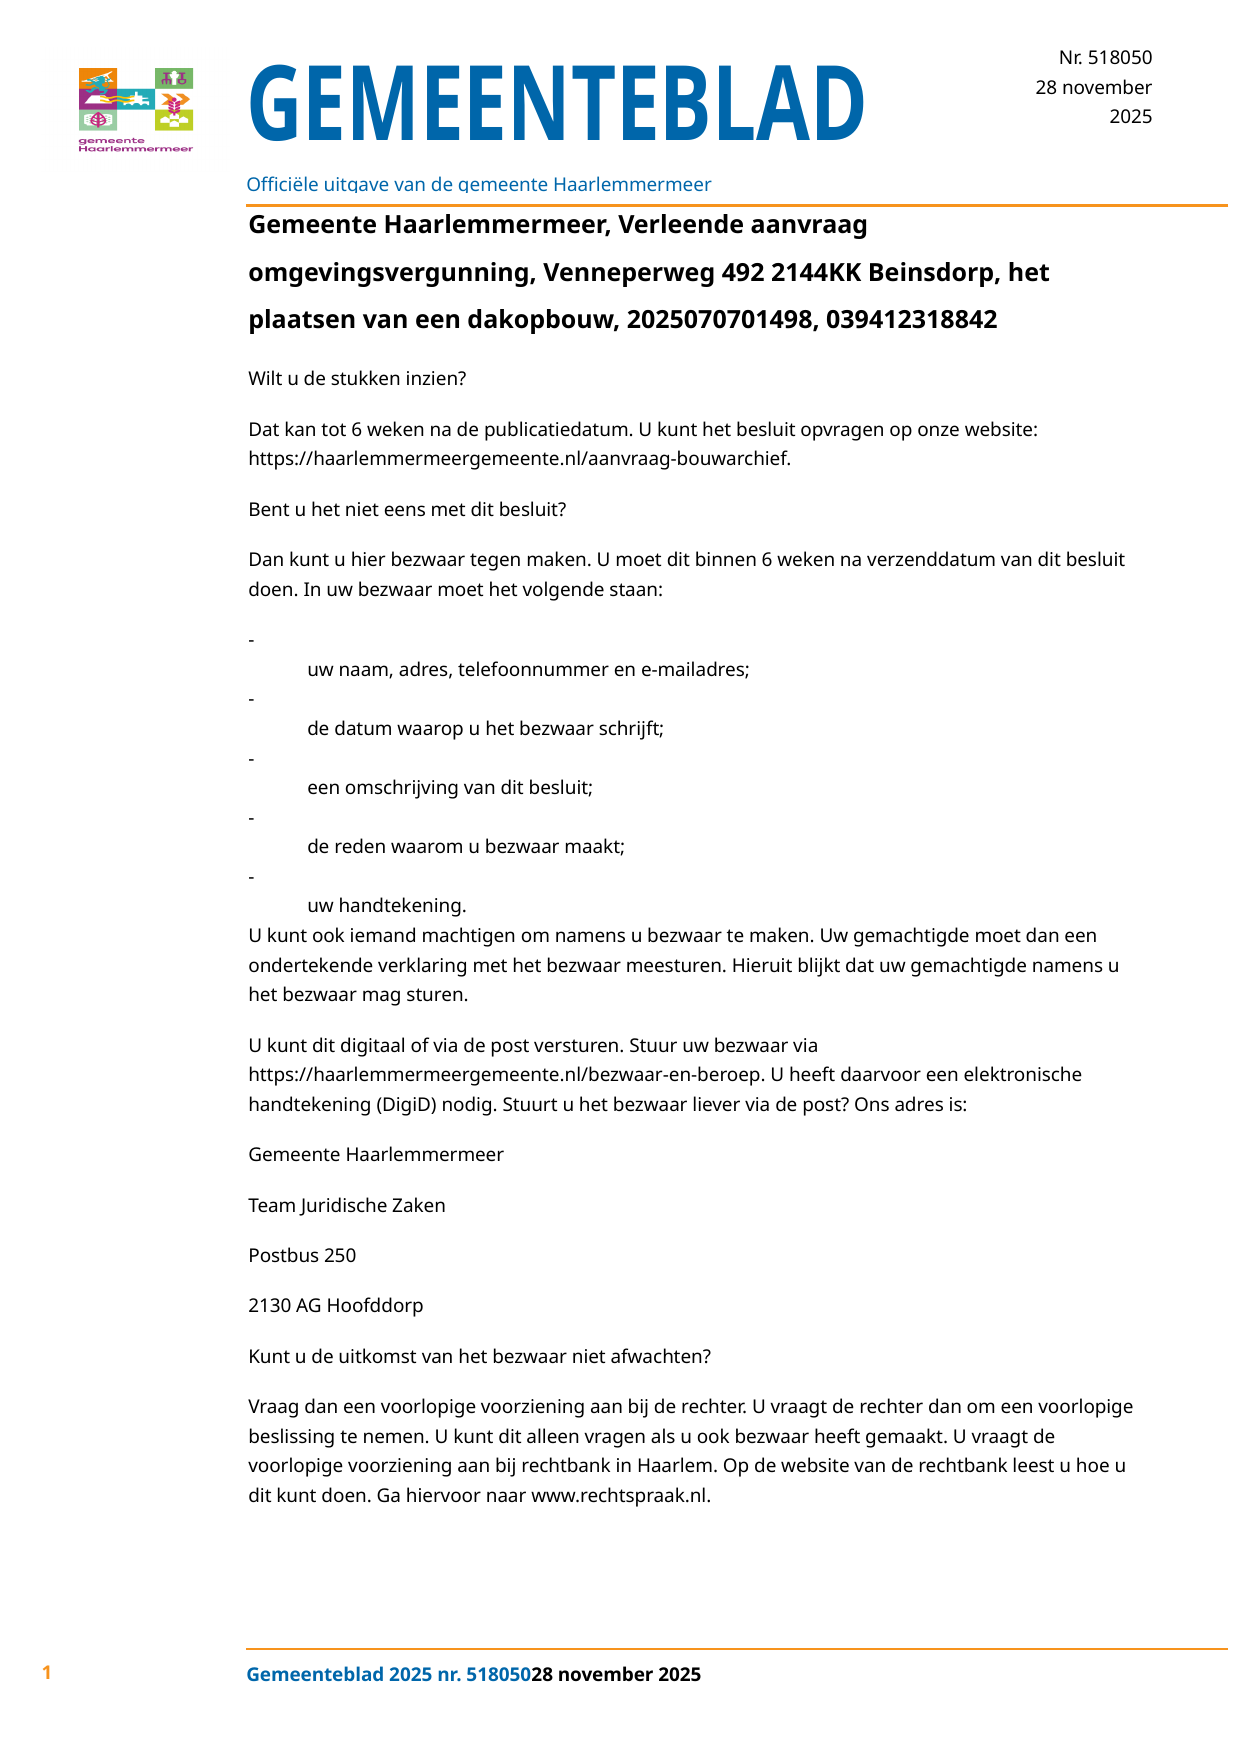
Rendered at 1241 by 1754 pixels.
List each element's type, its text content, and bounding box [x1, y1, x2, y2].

list de reden waarom u bezwaar maakt; [248, 833, 1152, 859]
text Kunt u de uitkomst van het bezwaar niet afwachten? [248, 1343, 1152, 1369]
list uw handtekening. [248, 893, 1152, 918]
text Vraag dan een voorlopige voorziening aan bij de rechter. U vraagt de rechter dan om een voorlopige beslissing te nemen. U kunt dit alleen vragen als u ook bezwaar heeft gemaakt. U vraagt de voorlopige voorziening aan bij rechtbank in Haarlem. Op de website van de rechtbank leest u hoe u dit kunt doen. Ga hiervoor naar www.rechtspraak.nl. [248, 1393, 1152, 1508]
text Dan kunt u hier bezwaar tegen maken. U moet dit binnen 6 weken na verzenddatum van dit besluit doen. In uw bezwaar moet het volgende staan: [248, 546, 1152, 602]
text U kunt dit digitaal of via de post versturen. Stuur uw bezwaar via https://haarlemmermeergemeente.nl/bezwaar-en-beroep. U heeft daarvoor een elektronische handtekening (DigiD) nodig. Stuurt u het bezwaar liever via de post? Ons adres is: [248, 1032, 1152, 1117]
text 2130 AG Hoofddorp [248, 1293, 1152, 1318]
text Dat kan tot 6 weken na de publicatiedatum. U kunt het besluit opvragen op onze website: https://haarlemmermeergemeente.nl/aanvraag-bouwarchief. [248, 416, 1152, 471]
text Team Juridische Zaken [248, 1192, 1152, 1217]
list de datum waarop u het bezwaar schrijft; [248, 715, 1152, 741]
text Gemeente Haarlemmermeer [248, 1141, 1152, 1167]
text U kunt ook iemand machtigen om namens u bezwaar te maken. Uw gemachtigde moet dan een ondertekende verklaring met het bezwaar meesturen. Hieruit blijkt dat uw gemachtigde namens u het bezwaar mag sturen. [248, 922, 1152, 1007]
text Gemeente Haarlemmermeer, Verleende aanvraag omgevingsvergunning, Venneperweg 492 2144KK Beinsdorp, het plaatsen van een dakopbouw, 2025070701498, 039412318842 [248, 207, 1152, 336]
list een omschrijving van dit besluit; [248, 774, 1152, 800]
list uw naam, adres, telefoonnummer en e-mailadres; [248, 656, 1152, 682]
text Wilt u de stukken inzien? [248, 366, 1152, 391]
picture [41, 47, 231, 172]
text Bent u het niet eens met dit besluit? [248, 496, 1152, 522]
text Postbus 250 [248, 1242, 1152, 1268]
